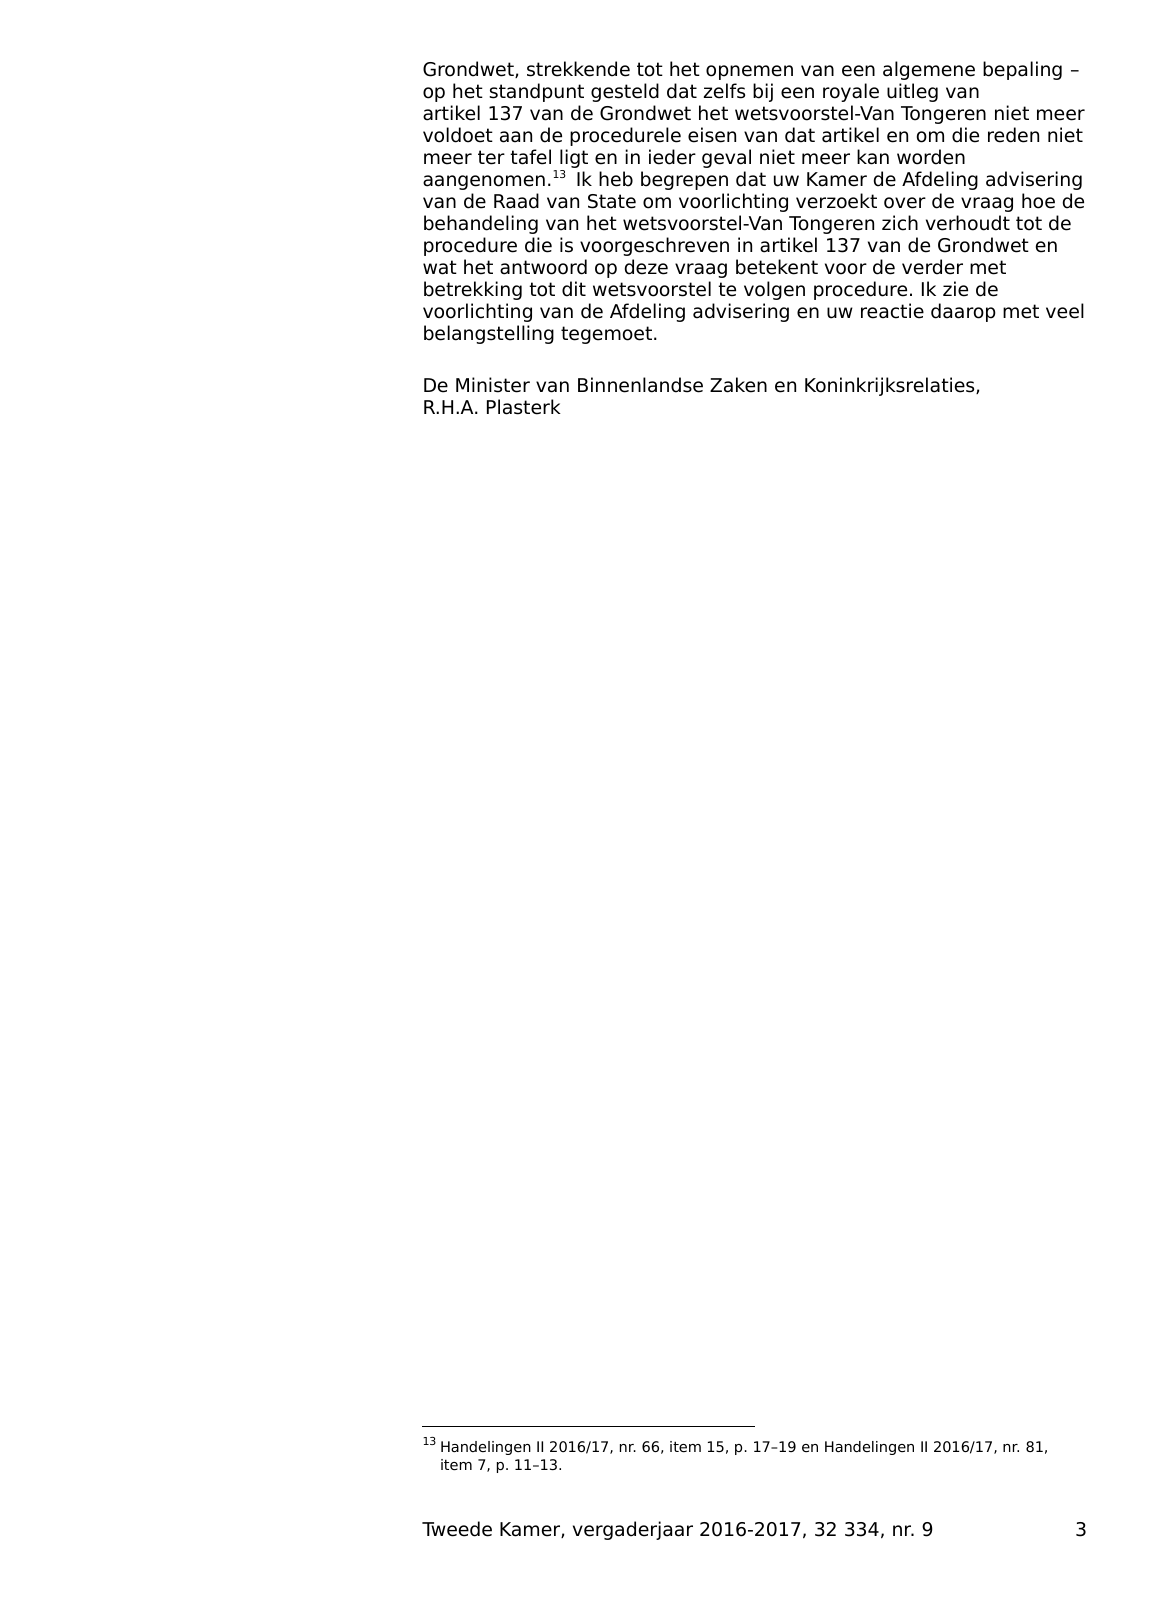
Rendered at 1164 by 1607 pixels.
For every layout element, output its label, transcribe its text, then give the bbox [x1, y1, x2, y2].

text Handelingen II 2016/17, nr. 66, item 15, p. 17–19 en Handelingen II 2016/17, nr. 81, item 7, p. 11–13. [422, 1435, 1087, 1474]
text De Minister van Binnenlandse Zaken en Koninkrijksrelaties, R.H.A. Plasterk [422, 375, 1087, 419]
text Grondwet, strekkende tot het opnemen van een algemene bepaling – op het standpunt gesteld dat zelfs bij een royale uitleg van artikel 137 van de Grondwet het wetsvoorstel-Van Tongeren niet meer voldoet aan de procedurele eisen van dat artikel en om die reden niet meer ter tafel ligt en in ieder geval niet meer kan worden aangenomen. Ik heb begrepen dat uw Kamer de Afdeling advisering van de Raad van State om voorlichting verzoekt over de vraag hoe de behandeling van het wetsvoorstel-Van Tongeren zich verhoudt tot de procedure die is voorgeschreven in artikel 137 van de Grondwet en wat het antwoord op deze vraag betekent voor de verder met betrekking tot dit wetsvoorstel te volgen procedure. Ik zie de voorlichting van de Afdeling advisering en uw reactie daarop met veel belangstelling tegemoet. [422, 59, 1087, 345]
